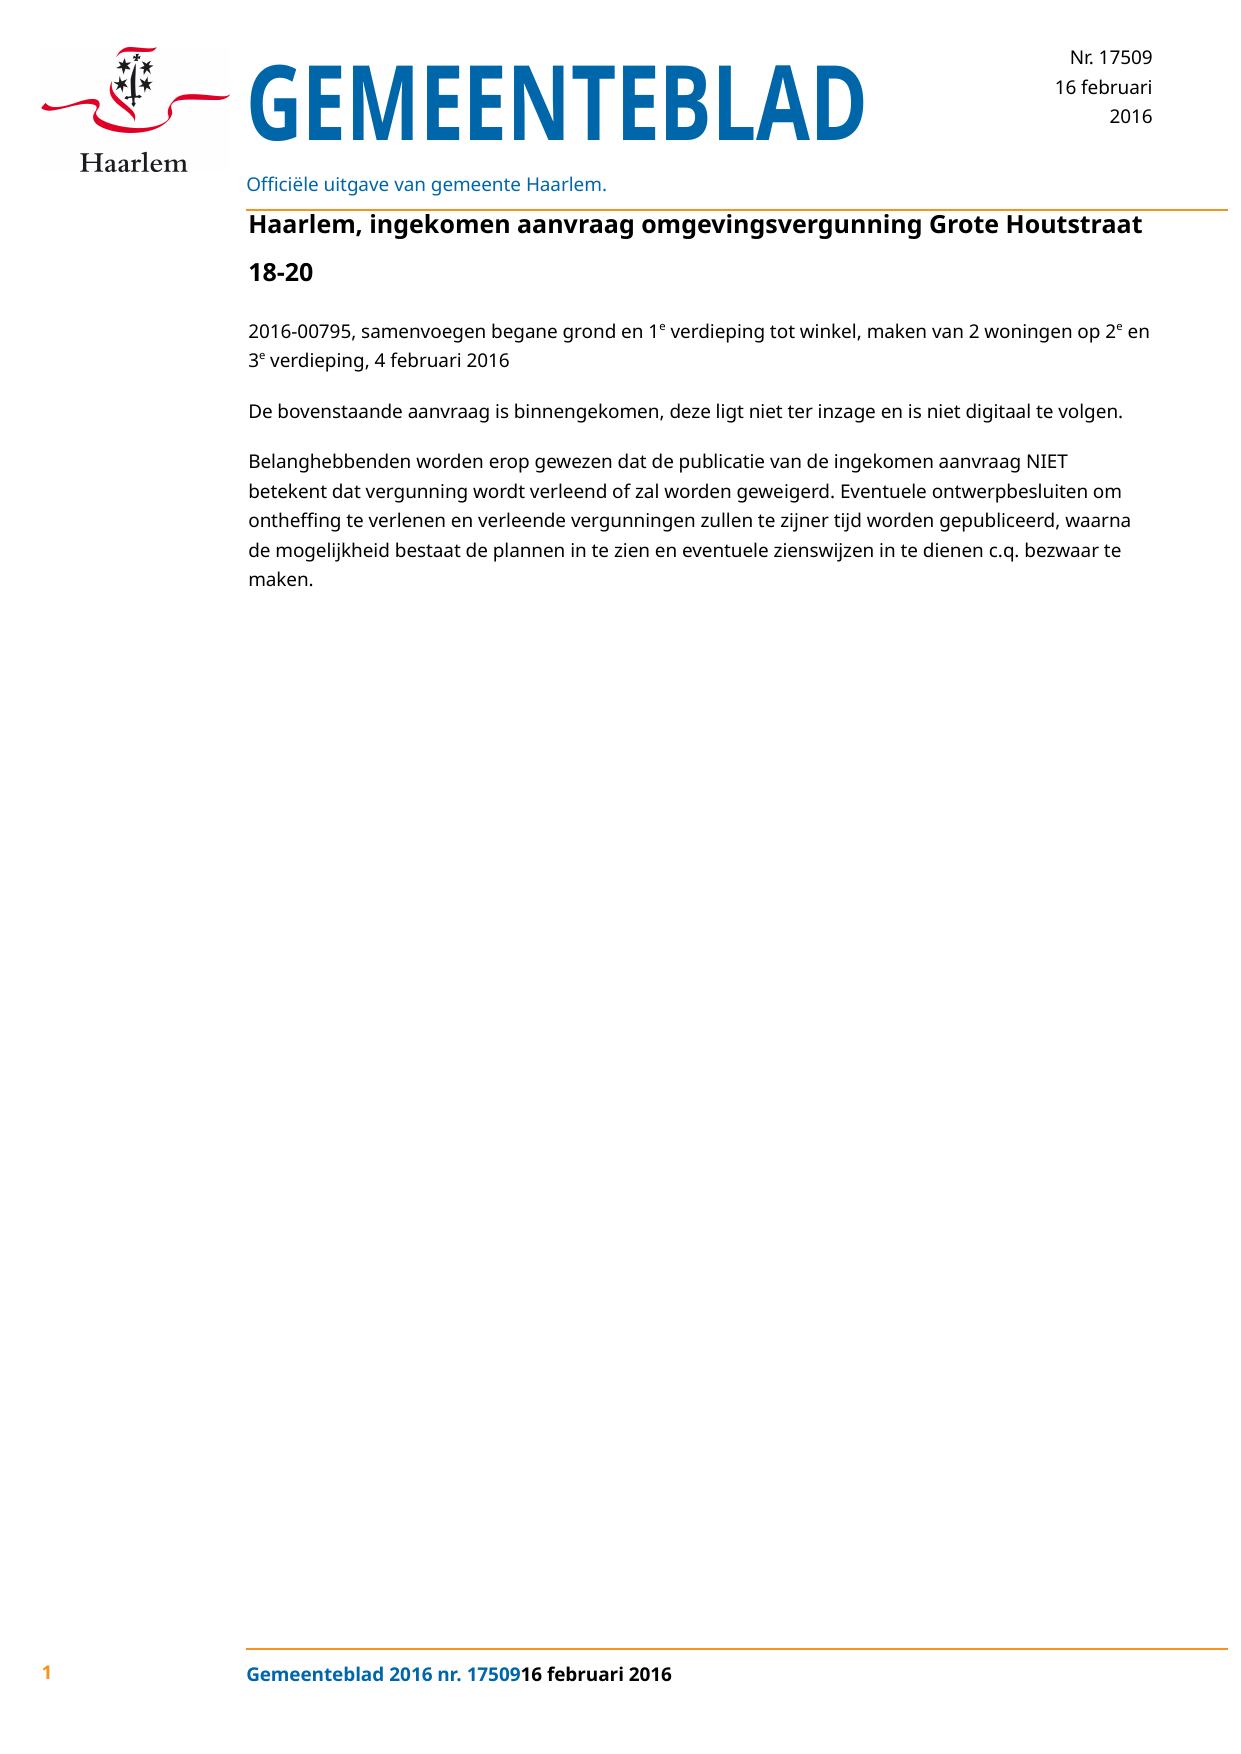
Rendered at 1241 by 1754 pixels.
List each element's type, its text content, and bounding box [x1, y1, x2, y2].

text Belanghebbenden worden erop gewezen dat de publicatie van de ingekomen aanvraag NIET betekent dat vergunning wordt verleend of zal worden geweigerd. Eventuele ontwerpbesluiten om ontheffing te verlenen en verleende vergunningen zullen te zijner tijd worden gepubliceerd, waarna de mogelijkheid bestaat de plannen in te zien en eventuele zienswijzen in te dienen c.q. bezwaar te maken. [248, 448, 1152, 592]
text De bovenstaande aanvraag is binnengekomen, deze ligt niet ter inzage en is niet digitaal te volgen. [248, 398, 1152, 424]
text Haarlem, ingekomen aanvraag omgevingsvergunning Grote Houtstraat 18-20 [248, 211, 1152, 288]
text 2016-00795, samenvoegen begane grond en 1e verdieping tot winkel, maken van 2 woningen op 2e en 3e verdieping, 4 februari 2016 [248, 318, 1152, 373]
picture [41, 47, 231, 172]
